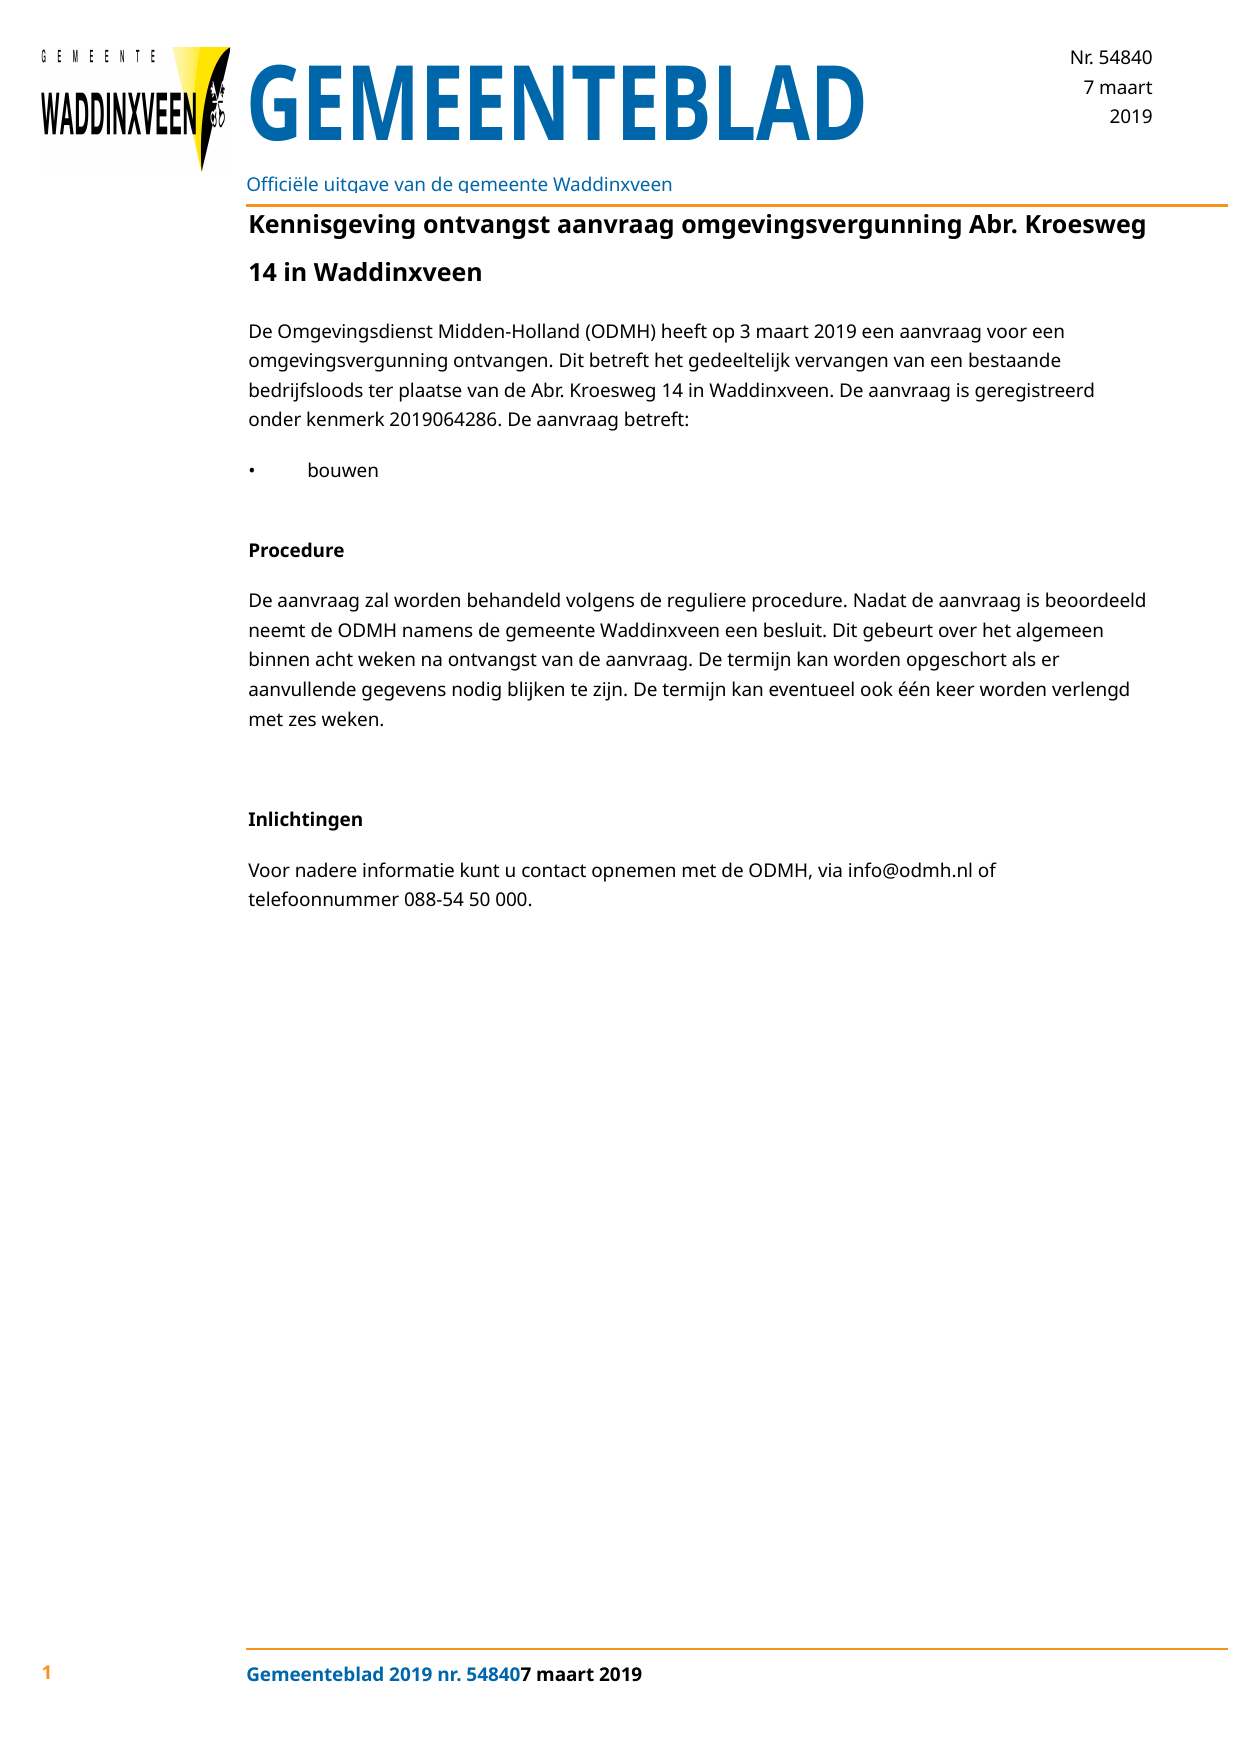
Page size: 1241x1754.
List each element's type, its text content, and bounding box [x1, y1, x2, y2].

list bouwen [248, 457, 1152, 483]
picture [41, 47, 231, 172]
text De Omgevingsdienst Midden-Holland (ODMH) heeft op 3 maart 2019 een aanvraag voor een omgevingsvergunning ontvangen. Dit betreft het gedeeltelijk vervangen van een bestaande bedrijfsloods ter plaatse van de Abr. Kroesweg 14 in Waddinxveen. De aanvraag is geregistreerd onder kenmerk 2019064286. De aanvraag betreft: [248, 318, 1152, 432]
text Voor nadere informatie kunt u contact opnemen met de ODMH, via info@odmh.nl of telefoonnummer 088-54 50 000. [248, 857, 1152, 912]
text Inlichtingen [248, 807, 1152, 832]
text Kennisgeving ontvangst aanvraag omgevingsvergunning Abr. Kroesweg 14 in Waddinxveen [248, 207, 1152, 288]
text De aanvraag zal worden behandeld volgens de reguliere procedure. Nadat de aanvraag is beoordeeld neemt de ODMH namens de gemeente Waddinxveen een besluit. Dit gebeurt over het algemeen binnen acht weken na ontvangst van de aanvraag. De termijn kan worden opgeschort als er aanvullende gegevens nodig blijken te zijn. De termijn kan eventueel ook één keer worden verlengd met zes weken. [248, 587, 1152, 732]
text Procedure [248, 537, 1152, 563]
